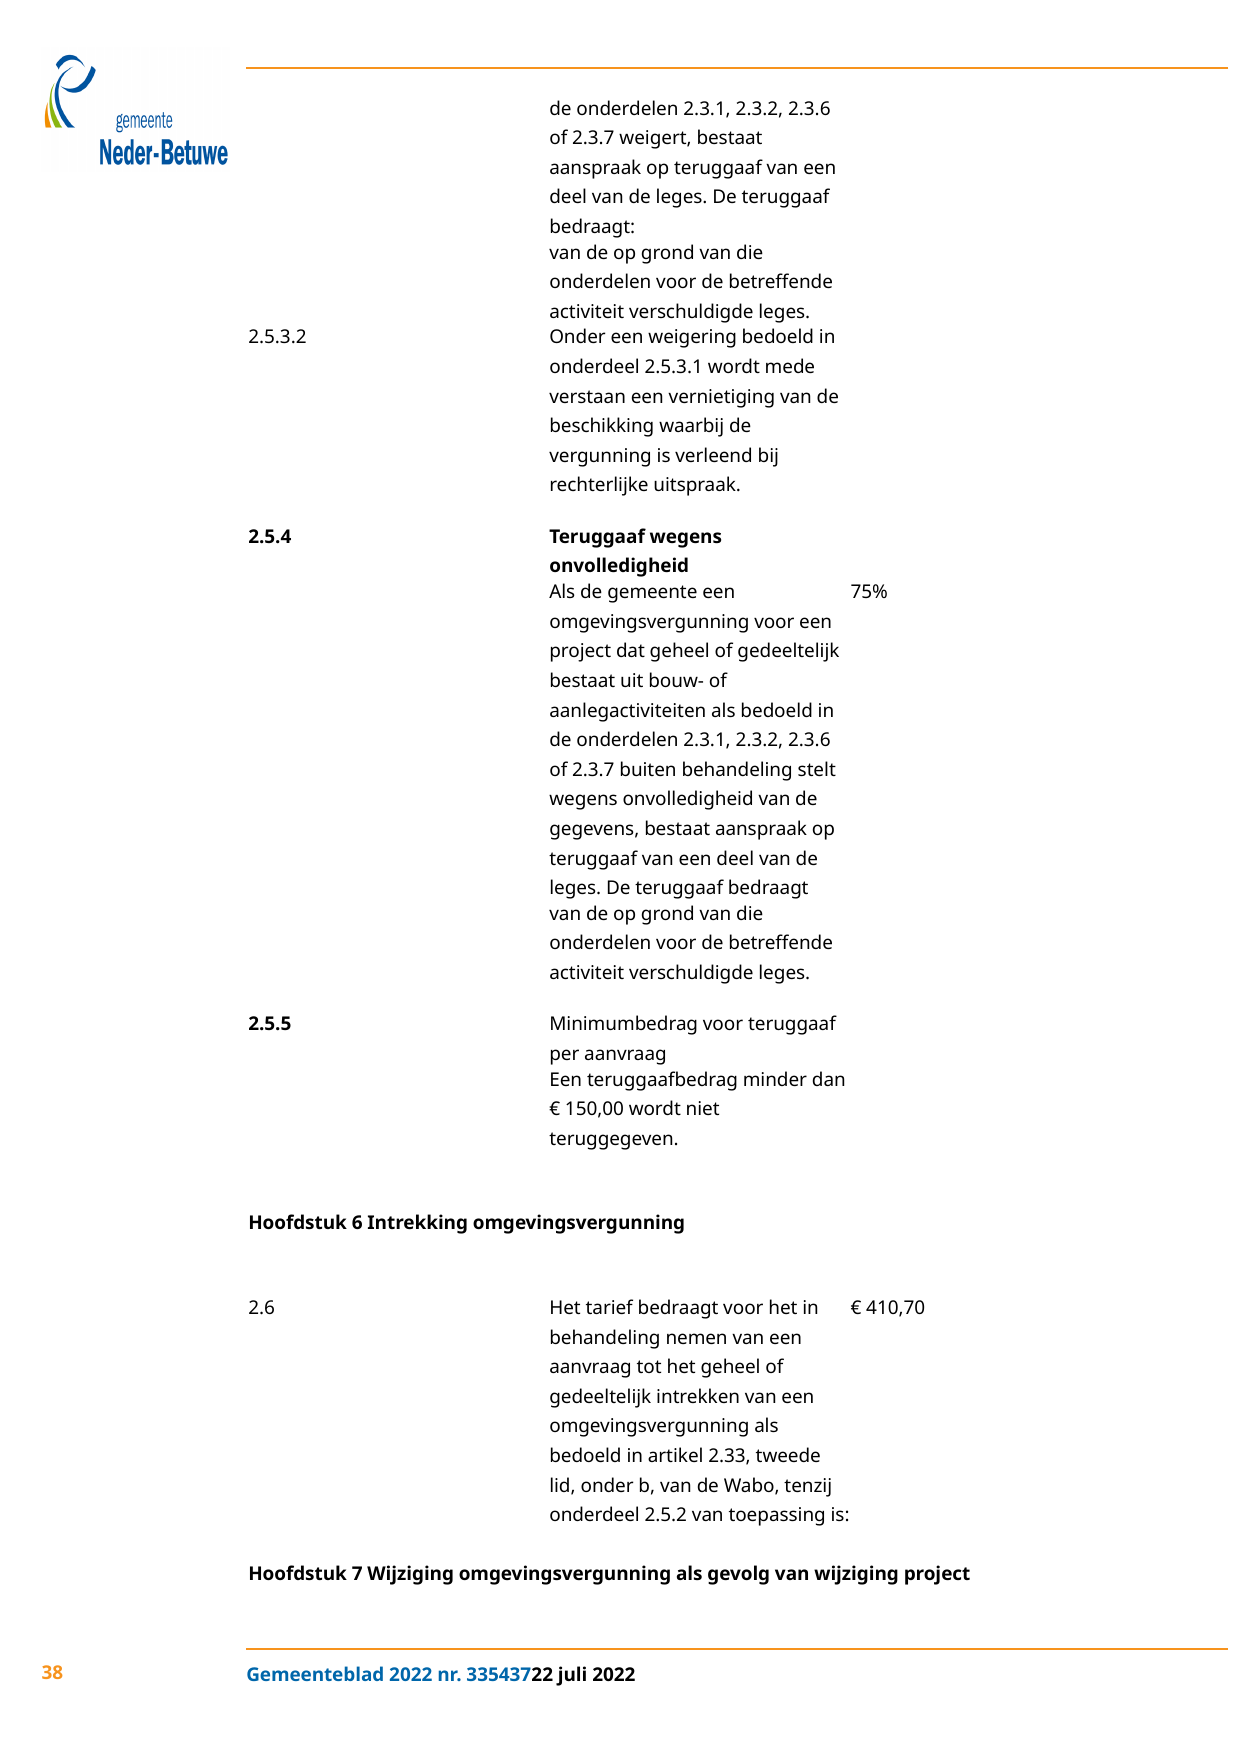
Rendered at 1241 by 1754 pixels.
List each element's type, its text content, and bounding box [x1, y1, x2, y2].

table_cell [850, 900, 1152, 985]
table_cell [850, 95, 1152, 239]
text Hoofdstuk 7 Wijziging omgevingsvergunning als gevolg van wijziging project [248, 1560, 1152, 1586]
table_cell Onder een weigering bedoeld in onderdeel 2.5.3.1 wordt mede verstaan een vernietiging van de beschikking waarbij de vergunning is verleend bij rechterlijke uitspraak. [549, 324, 850, 497]
table_cell [850, 239, 1152, 324]
table_cell [850, 498, 1152, 523]
table_cell [850, 985, 1152, 1011]
table_cell [549, 1151, 850, 1177]
table_cell 2.5.3.2 [248, 324, 549, 497]
table_cell [248, 95, 549, 324]
table_cell [248, 579, 549, 900]
table_cell [549, 985, 850, 1011]
table_cell Als de gemeente een omgevingsvergunning voor een project dat geheel of gedeeltelijk bestaat uit bouw- of aanlegactiviteiten als bedoeld in de onderdelen 2.3.1, 2.3.2, 2.3.6 of 2.3.7 buiten behandeling stelt wegens onvolledigheid van de gegevens, bestaat aanspraak op teruggaaf van een deel van de leges. De teruggaaf bedraagt [549, 579, 850, 900]
table_cell [850, 1011, 1152, 1066]
text Hoofdstuk 6 Intrekking omgevingsvergunning [248, 1209, 1152, 1235]
table_cell [850, 324, 1152, 497]
table_header [549, 1269, 850, 1294]
table_cell van de op grond van die onderdelen voor de betreffende activiteit verschuldigde leges. [549, 239, 850, 324]
table_cell [850, 1066, 1152, 1151]
table_cell 75% [850, 579, 1152, 900]
table_cell € 410,70 [850, 1294, 1152, 1527]
table_cell [248, 985, 549, 1011]
table_cell van de op grond van die onderdelen voor de betreffende activiteit verschuldigde leges. [549, 900, 850, 985]
table_cell de onderdelen 2.3.1, 2.3.2, 2.3.6 of 2.3.7 weigert, bestaat aanspraak op teruggaaf van een deel van de leges. De teruggaaf bedraagt: [549, 95, 850, 239]
table_header [850, 1269, 1152, 1294]
table_cell Het tarief bedraagt voor het in behandeling nemen van een aanvraag tot het geheel of gedeeltelijk intrekken van een omgevingsvergunning als bedoeld in artikel 2.33, tweede lid, onder b, van de Wabo, tenzij onderdeel 2.5.2 van toepassing is: [549, 1294, 850, 1527]
picture [41, 47, 231, 172]
table_cell [248, 1151, 549, 1177]
table_header [248, 1269, 549, 1294]
table_cell [850, 523, 1152, 578]
table_cell [248, 1066, 549, 1151]
table_cell Een teruggaafbedrag minder dan € 150,00 wordt niet teruggegeven. [549, 1066, 850, 1151]
table_cell 2.5.5 [248, 1011, 549, 1066]
table_cell [850, 1151, 1152, 1177]
table_cell [549, 498, 850, 523]
table_cell 2.5.4 [248, 523, 549, 578]
table_cell 2.6 [248, 1294, 549, 1527]
table_cell [248, 900, 549, 985]
table_cell Teruggaaf wegens onvolledigheid [549, 523, 850, 578]
table_cell [248, 498, 549, 523]
table_cell Minimumbedrag voor teruggaaf per aanvraag [549, 1011, 850, 1066]
